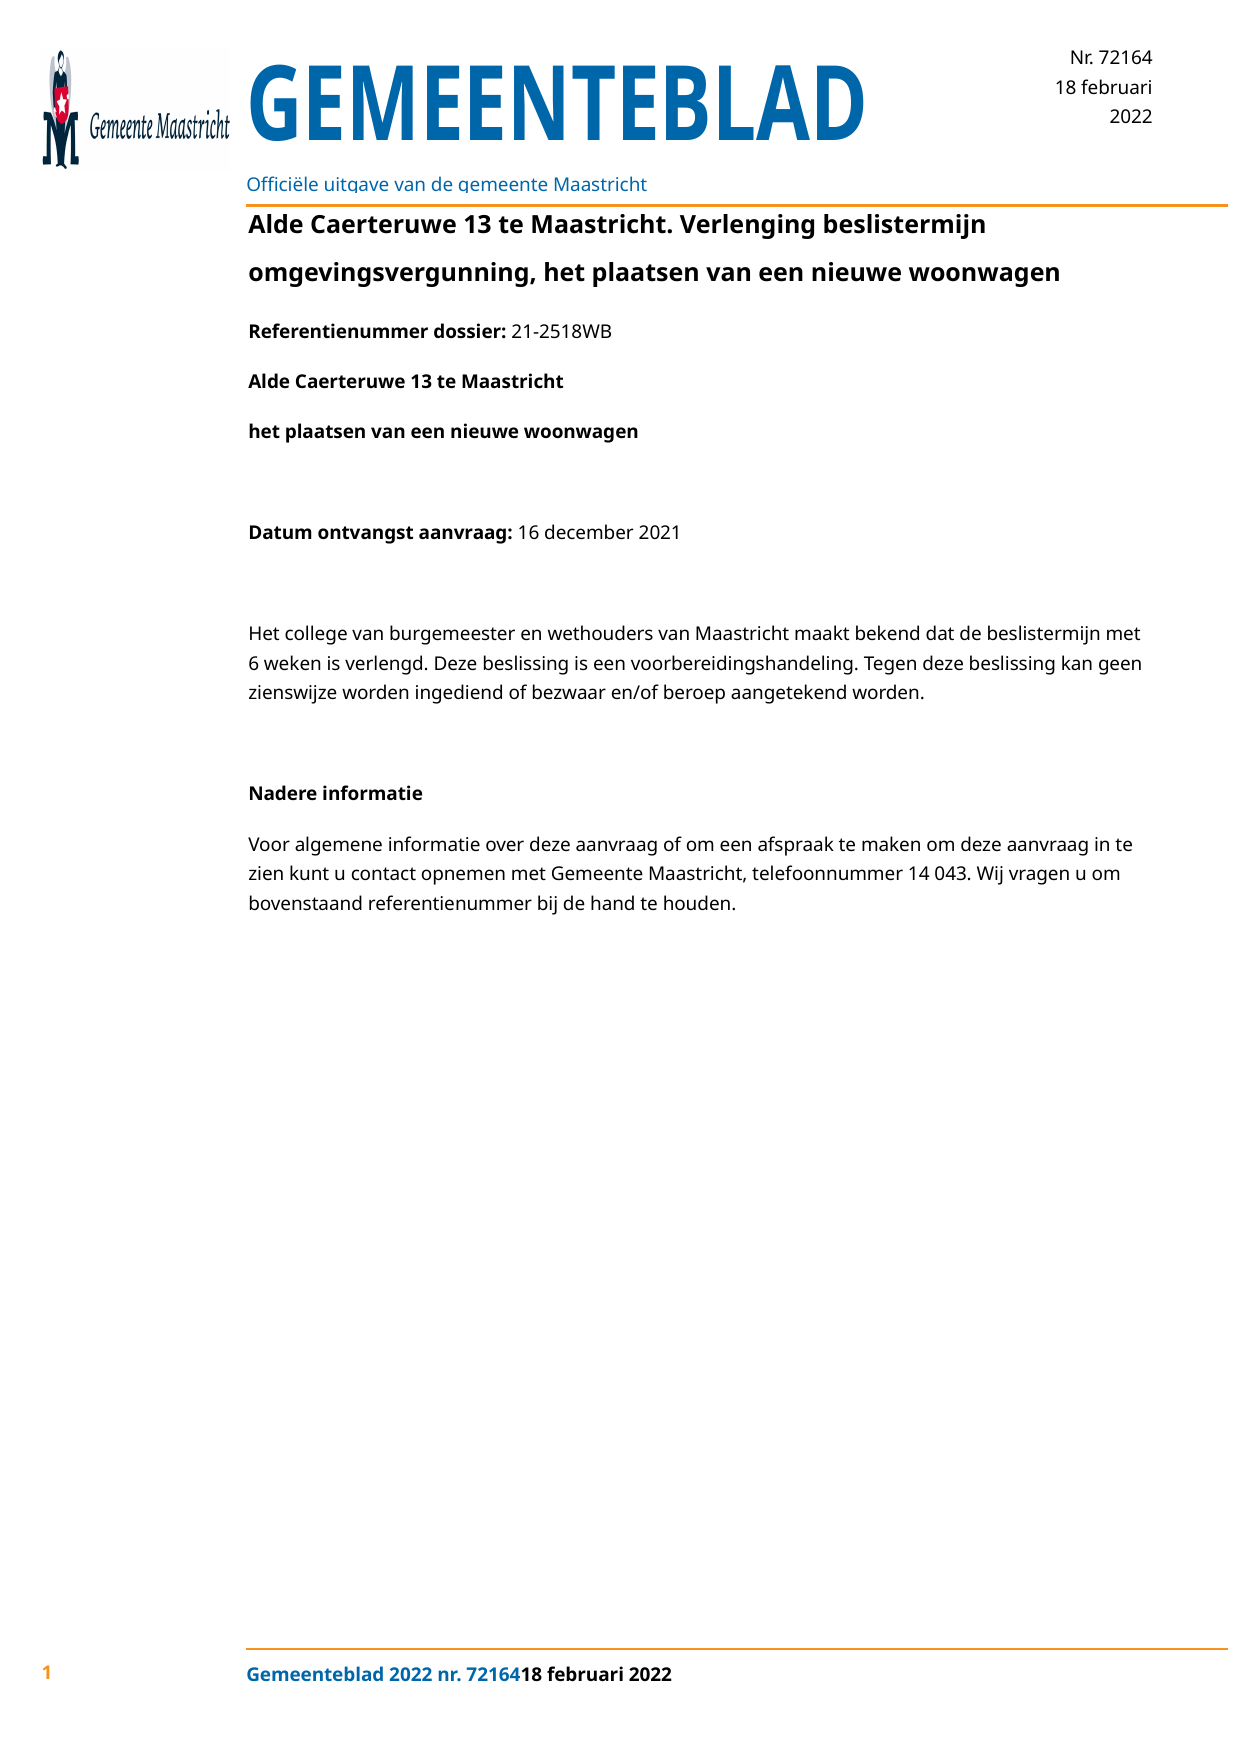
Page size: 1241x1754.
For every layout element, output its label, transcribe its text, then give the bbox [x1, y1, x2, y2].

text Datum ontvangst aanvraag: 16 december 2021 [248, 519, 1152, 545]
text Nadere informatie [248, 780, 1152, 806]
text Alde Caerteruwe 13 te Maastricht [248, 368, 1152, 394]
text Referentienummer dossier: 21-2518WB [248, 318, 1152, 344]
text het plaatsen van een nieuwe woonwagen [248, 419, 1152, 444]
text Voor algemene informatie over deze aanvraag of om een afspraak te maken om deze aanvraag in te zien kunt u contact opnemen met Gemeente Maastricht, telefoonnummer 14 043. Wij vragen u om bovenstaand referentienummer bij de hand te houden. [248, 831, 1152, 916]
text Het college van burgemeester en wethouders van Maastricht maakt bekend dat de beslistermijn met 6 weken is verlengd. Deze beslissing is een voorbereidingshandeling. Tegen deze beslissing kan geen zienswijze worden ingediend of bezwaar en/of beroep aangetekend worden. [248, 620, 1152, 705]
text Alde Caerteruwe 13 te Maastricht. Verlenging beslistermijn omgevingsvergunning, het plaatsen van een nieuwe woonwagen [248, 207, 1152, 288]
picture [41, 47, 231, 172]
